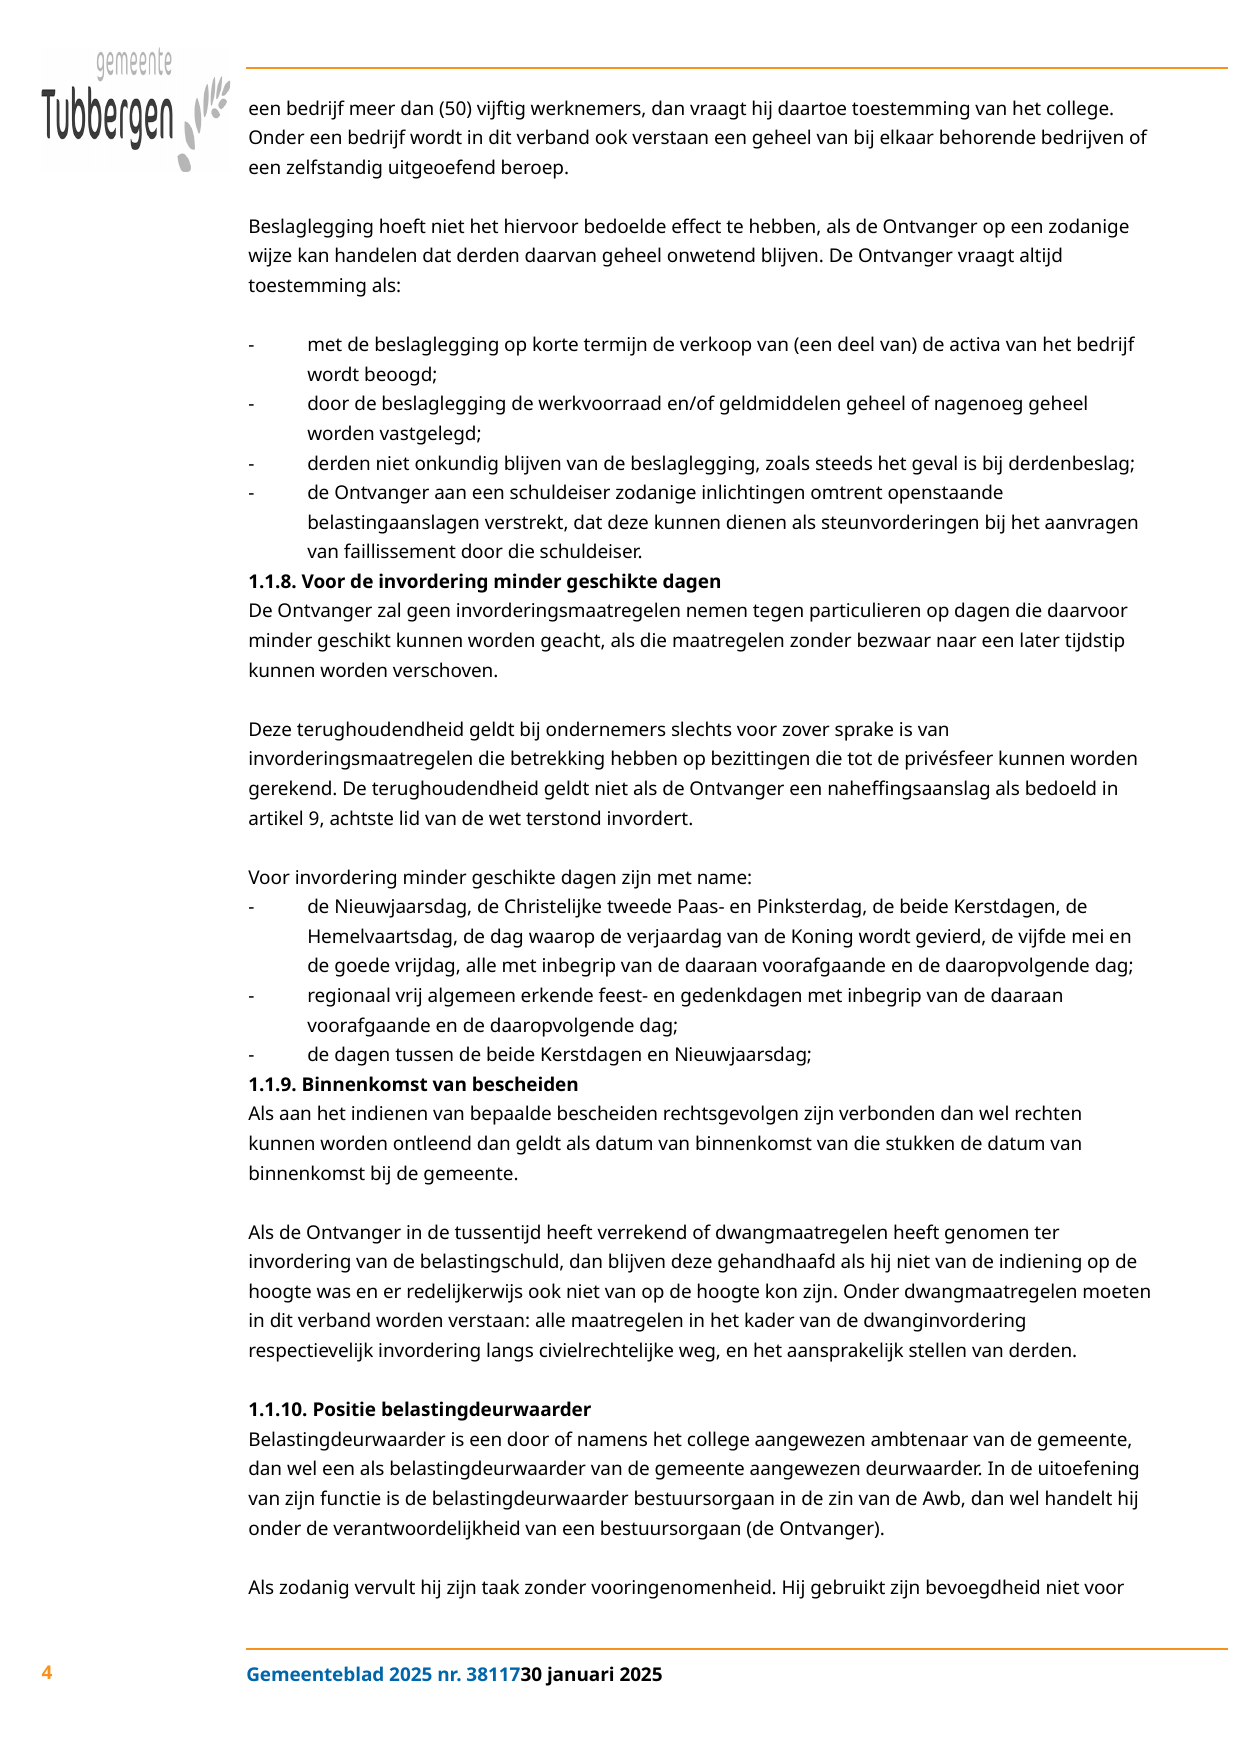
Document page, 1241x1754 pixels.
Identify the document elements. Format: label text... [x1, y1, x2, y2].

list de Ontvanger aan een schuldeiser zodanige inlichtingen omtrent openstaande belastingaanslagen verstrekt, dat deze kunnen dienen als steunvorderingen bij het aanvragen van faillissement door die schuldeiser. [248, 479, 1152, 564]
text 1.1.9. Binnenkomst van bescheiden [248, 1071, 1152, 1097]
text 1.1.10. Positie belastingdeurwaarder [248, 1396, 1152, 1422]
list met de beslaglegging op korte termijn de verkoop van (een deel van) de activa van het bedrijf wordt beoogd; [248, 331, 1152, 387]
text Deze terughoudendheid geldt bij ondernemers slechts voor zover sprake is van invorderingsmaatregelen die betrekking hebben op bezittingen die tot de privésfeer kunnen worden gerekend. De terughoudendheid geldt niet als de Ontvanger een naheffingsaanslag als bedoeld in artikel 9, achtste lid van de wet terstond invordert. [248, 716, 1152, 831]
list de dagen tussen de beide Kerstdagen en Nieuwjaarsdag; [248, 1041, 1152, 1067]
text een bedrijf meer dan (50) vijftig werknemers, dan vraagt hij daartoe toestemming van het college. Onder een bedrijf wordt in dit verband ook verstaan een geheel van bij elkaar behorende bedrijven of een zelfstandig uitgeoefend beroep. [248, 95, 1152, 180]
list door de beslaglegging de werkvoorraad en/of geldmiddelen geheel of nagenoeg geheel worden vastgelegd; [248, 391, 1152, 446]
text Als aan het indienen van bepaalde bescheiden rechtsgevolgen zijn verbonden dan wel rechten kunnen worden ontleend dan geldt als datum van binnenkomst van die stukken de datum van binnenkomst bij de gemeente. [248, 1101, 1152, 1186]
list regionaal vrij algemeen erkende feest- en gedenkdagen met inbegrip van de daaraan voorafgaande en de daaropvolgende dag; [248, 982, 1152, 1038]
text Belastingdeurwaarder is een door of namens het college aangewezen ambtenaar van de gemeente, dan wel een als belastingdeurwaarder van de gemeente aangewezen deurwaarder. In de uitoefening van zijn functie is de belastingdeurwaarder bestuursorgaan in de zin van de Awb, dan wel handelt hij onder de verantwoordelijkheid van een bestuursorgaan (de Ontvanger). [248, 1426, 1152, 1541]
text Beslaglegging hoeft niet het hiervoor bedoelde effect te hebben, als de Ontvanger op een zodanige wijze kan handelen dat derden daarvan geheel onwetend blijven. De Ontvanger vraagt altijd toestemming als: [248, 213, 1152, 298]
list de Nieuwjaarsdag, de Christelijke tweede Paas- en Pinksterdag, de beide Kerstdagen, de Hemelvaartsdag, de dag waarop de verjaardag van de Koning wordt gevierd, de vijfde mei en de goede vrijdag, alle met inbegrip van de daaraan voorafgaande en de daaropvolgende dag; [248, 893, 1152, 978]
text 1.1.8. Voor de invordering minder geschikte dagen [248, 568, 1152, 594]
text Als zodanig vervult hij zijn taak zonder vooringenomenheid. Hij gebruikt zijn bevoegdheid niet voor [248, 1574, 1152, 1600]
text De Ontvanger zal geen invorderingsmaatregelen nemen tegen particulieren op dagen die daarvoor minder geschikt kunnen worden geacht, als die maatregelen zonder bezwaar naar een later tijdstip kunnen worden verschoven. [248, 598, 1152, 683]
picture [41, 47, 231, 172]
text Voor invordering minder geschikte dagen zijn met name: [248, 864, 1152, 890]
text Als de Ontvanger in de tussentijd heeft verrekend of dwangmaatregelen heeft genomen ter invordering van de belastingschuld, dan blijven deze gehandhaafd als hij niet van de indiening op de hoogte was en er redelijkerwijs ook niet van op de hoogte kon zijn. Onder dwangmaatregelen moeten in dit verband worden verstaan: alle maatregelen in het kader van de dwanginvordering respectievelijk invordering langs civielrechtelijke weg, en het aansprakelijk stellen van derden. [248, 1219, 1152, 1363]
list derden niet onkundig blijven van de beslaglegging, zoals steeds het geval is bij derdenbeslag; [248, 450, 1152, 476]
